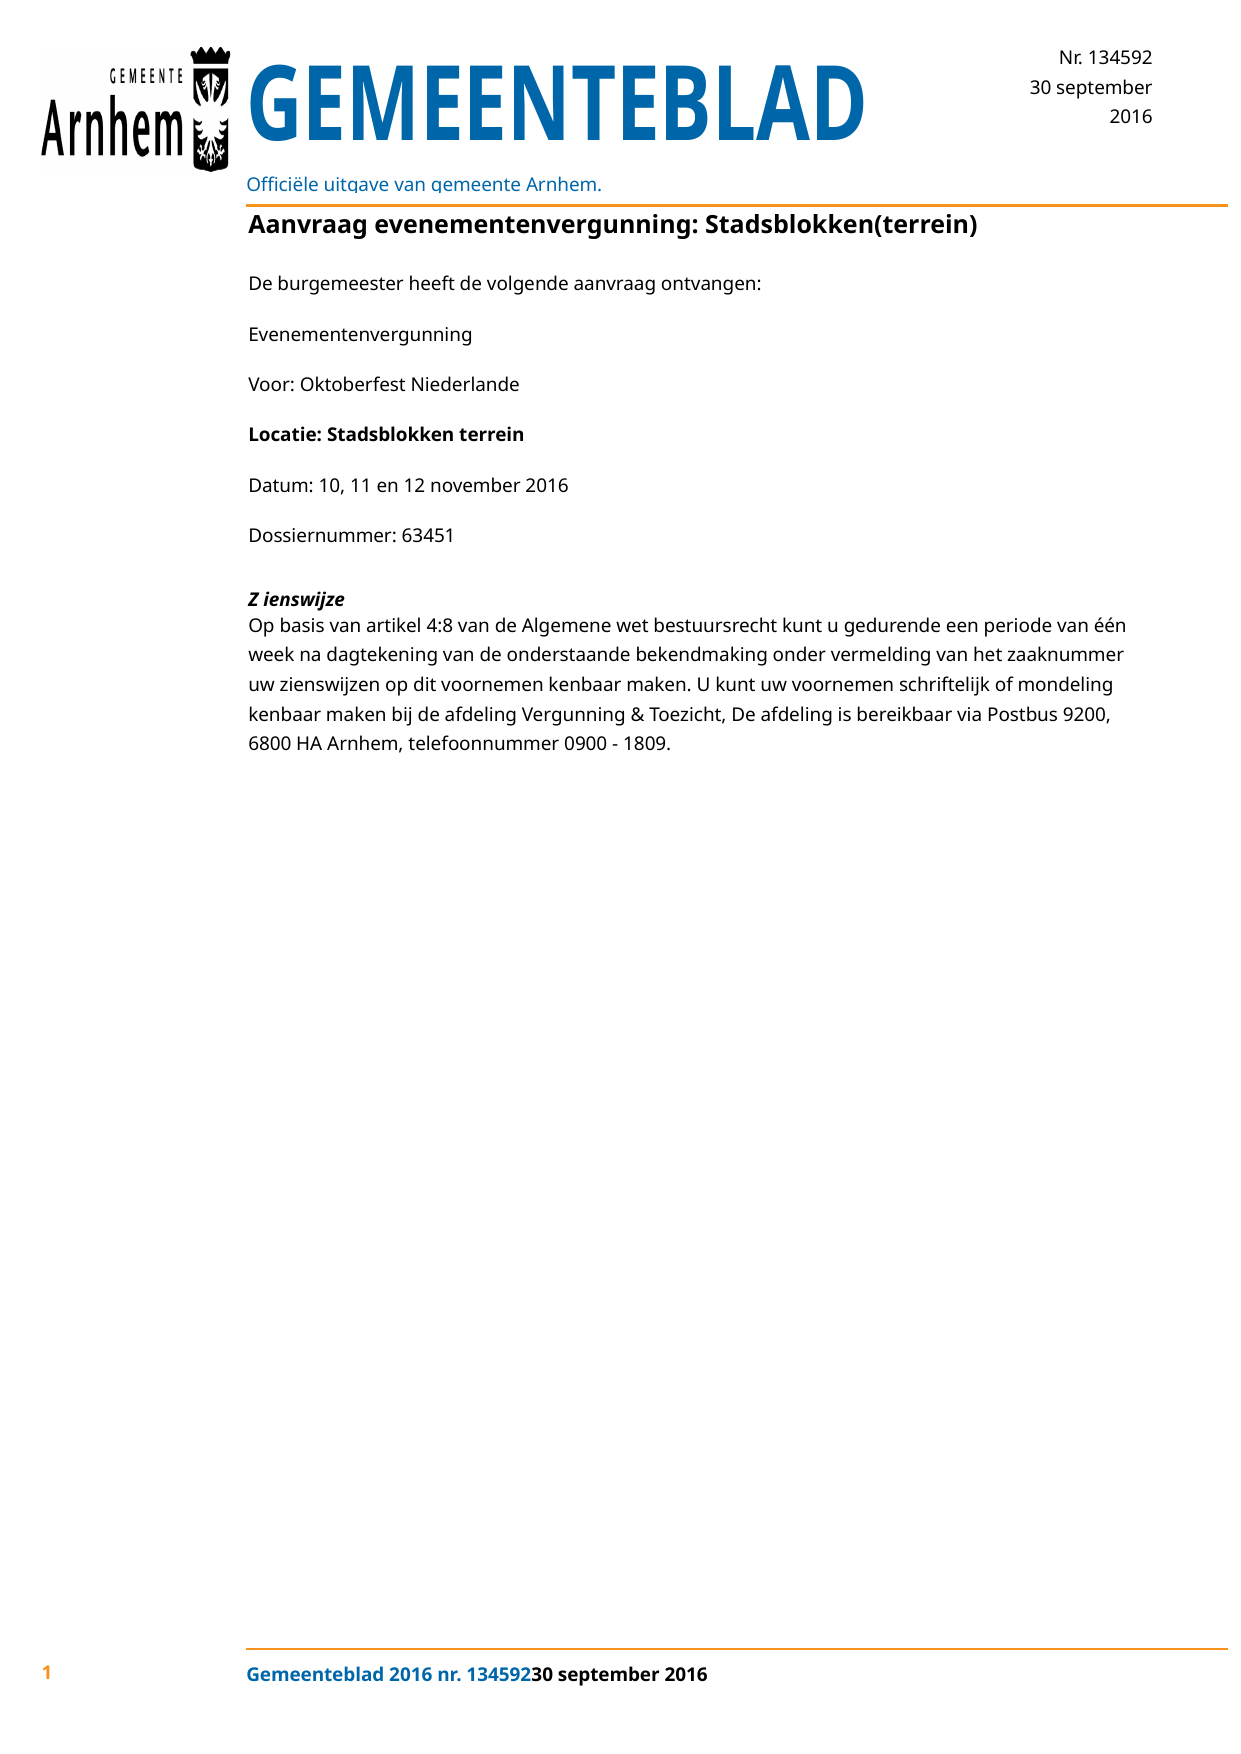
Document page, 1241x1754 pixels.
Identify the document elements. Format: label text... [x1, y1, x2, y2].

picture [41, 47, 231, 172]
text Voor: Oktoberfest Niederlande [248, 371, 1152, 397]
text Dossiernummer: 63451 [248, 522, 1152, 548]
text De burgemeester heeft de volgende aanvraag ontvangen: [248, 270, 1152, 296]
text Locatie: Stadsblokken terrein [248, 422, 1152, 447]
text Datum: 10, 11 en 12 november 2016 [248, 472, 1152, 498]
text Aanvraag evenementenvergunning: Stadsblokken(terrein) [248, 207, 1152, 241]
text Op basis van artikel 4:8 van de Algemene wet bestuursrecht kunt u gedurende een periode van één week na dagtekening van de onderstaande bekendmaking onder vermelding van het zaaknummer uw zienswijzen op dit voornemen kenbaar maken. U kunt uw voornemen schriftelijk of mondeling kenbaar maken bij de afdeling Vergunning & Toezicht, De afdeling is bereikbaar via Postbus 9200, 6800 HA Arnhem, telefoonnummer 0900 - 1809. [248, 612, 1152, 756]
text Z ienswijze [248, 586, 1152, 612]
text Evenementenvergunning [248, 321, 1152, 346]
